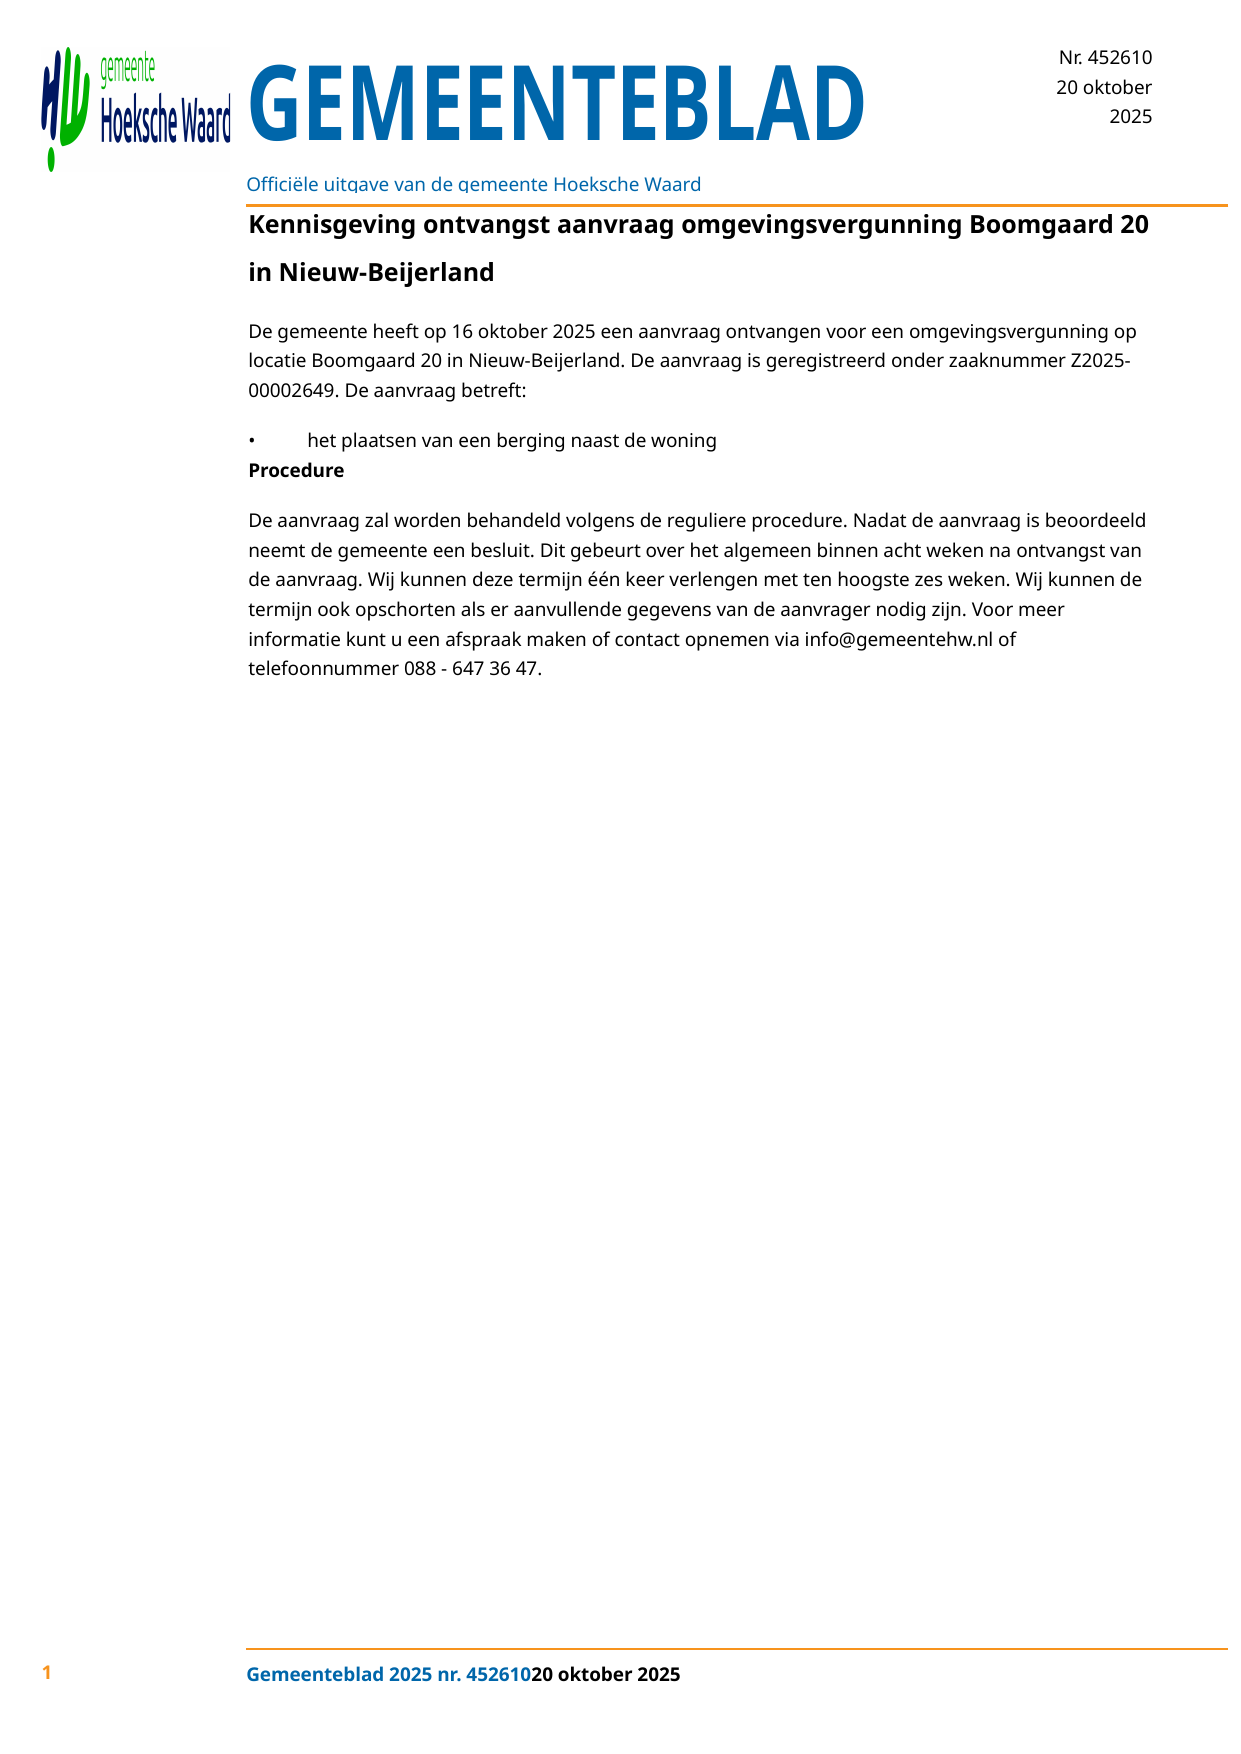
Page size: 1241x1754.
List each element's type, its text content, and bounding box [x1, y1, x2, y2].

text De gemeente heeft op 16 oktober 2025 een aanvraag ontvangen voor een omgevingsvergunning op locatie Boomgaard 20 in Nieuw-Beijerland. De aanvraag is geregistreerd onder zaaknummer Z2025-00002649. De aanvraag betreft: [248, 318, 1152, 403]
text Kennisgeving ontvangst aanvraag omgevingsvergunning Boomgaard 20 in Nieuw-Beijerland [248, 207, 1152, 288]
text Procedure [248, 457, 1152, 483]
text De aanvraag zal worden behandeld volgens de reguliere procedure. Nadat de aanvraag is beoordeeld neemt de gemeente een besluit. Dit gebeurt over het algemeen binnen acht weken na ontvangst van de aanvraag. Wij kunnen deze termijn één keer verlengen met ten hoogste zes weken. Wij kunnen de termijn ook opschorten als er aanvullende gegevens van de aanvrager nodig zijn. Voor meer informatie kunt u een afspraak maken of contact opnemen via info@gemeentehw.nl of telefoonnummer 088 - 647 36 47. [248, 507, 1152, 681]
picture [41, 47, 231, 172]
list het plaatsen van een berging naast de woning [248, 427, 1152, 453]
